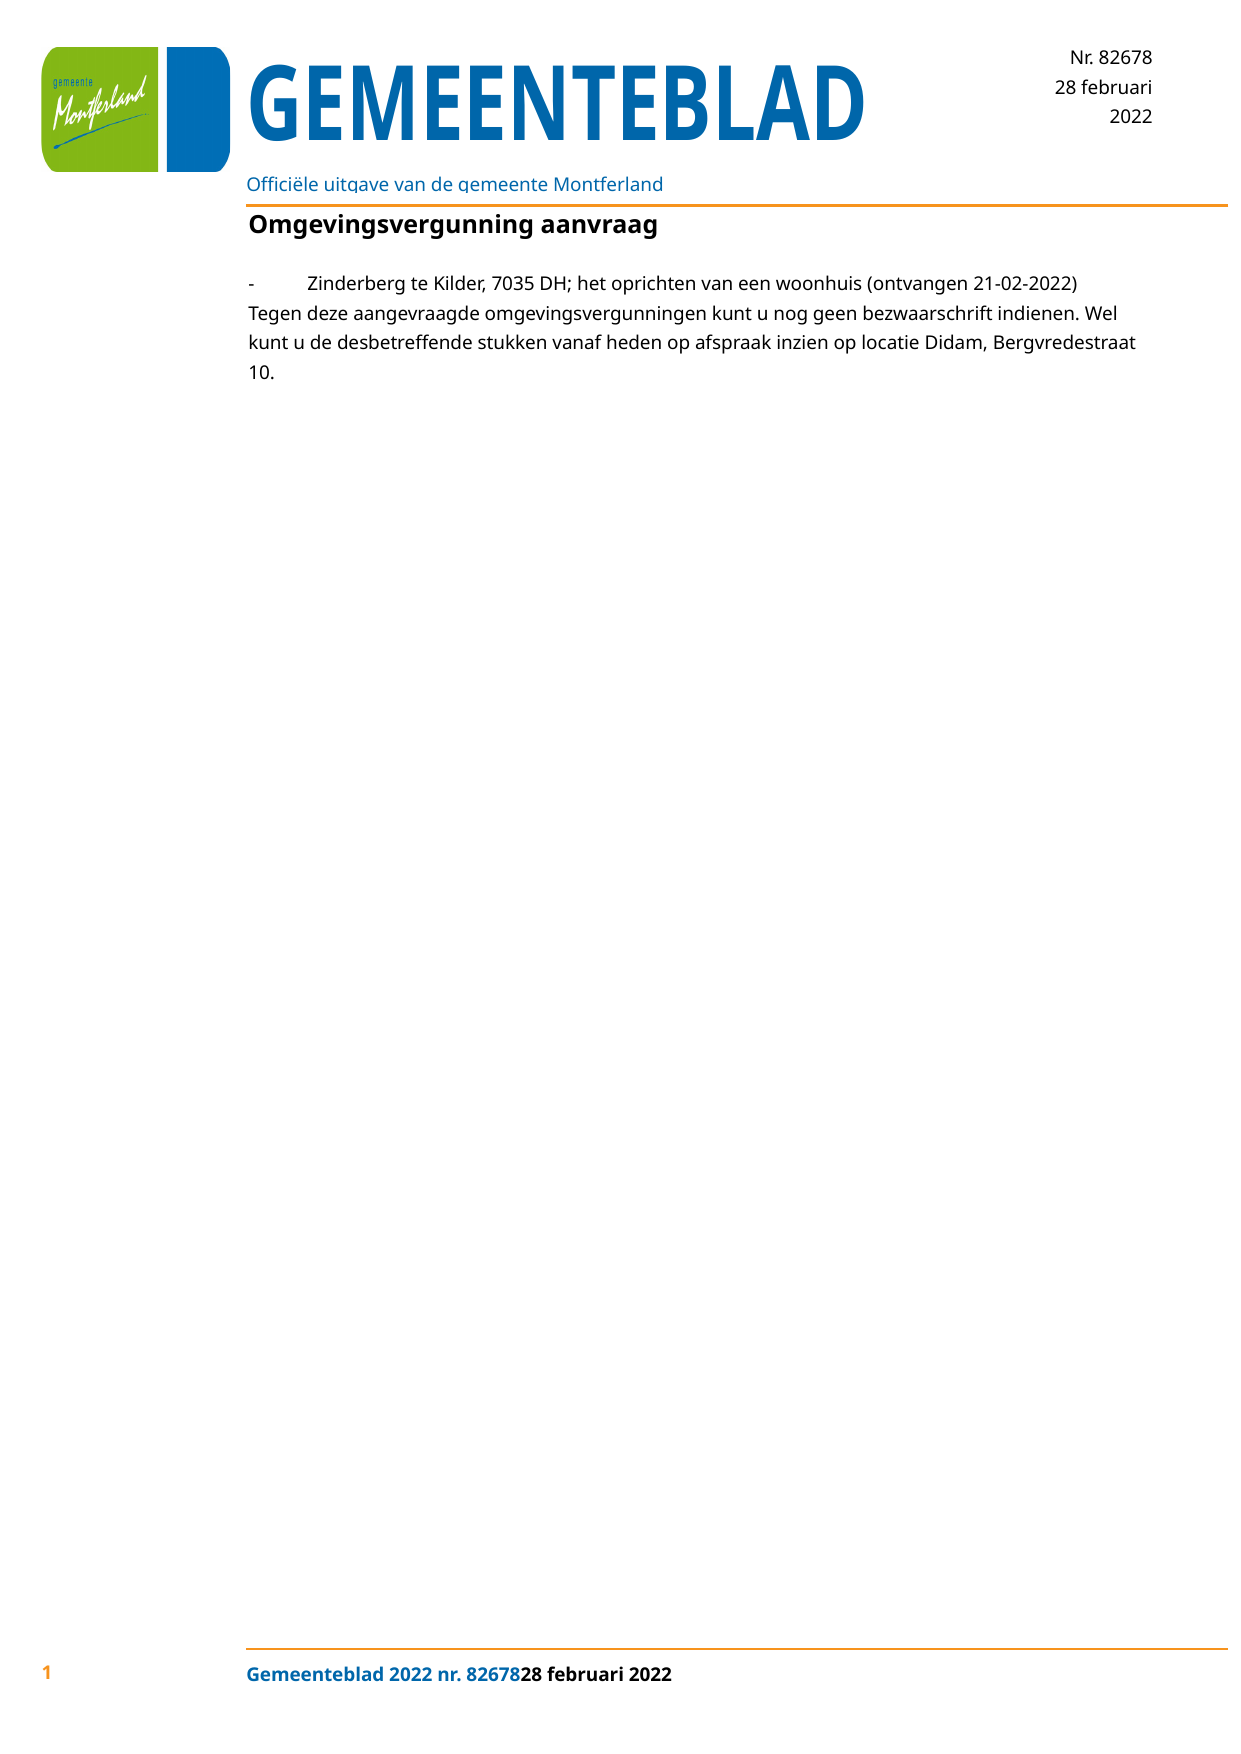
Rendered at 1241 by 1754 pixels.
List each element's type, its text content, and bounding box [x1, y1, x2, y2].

text Omgevingsvergunning aanvraag [248, 207, 1152, 241]
list Zinderberg te Kilder, 7035 DH; het oprichten van een woonhuis (ontvangen 21-02-2022) [248, 270, 1152, 296]
picture [41, 47, 231, 172]
text Tegen deze aangevraagde omgevingsvergunningen kunt u nog geen bezwaarschrift indienen. Wel kunt u de desbetreffende stukken vanaf heden op afspraak inzien op locatie Didam, Bergvredestraat 10. [248, 300, 1152, 385]
